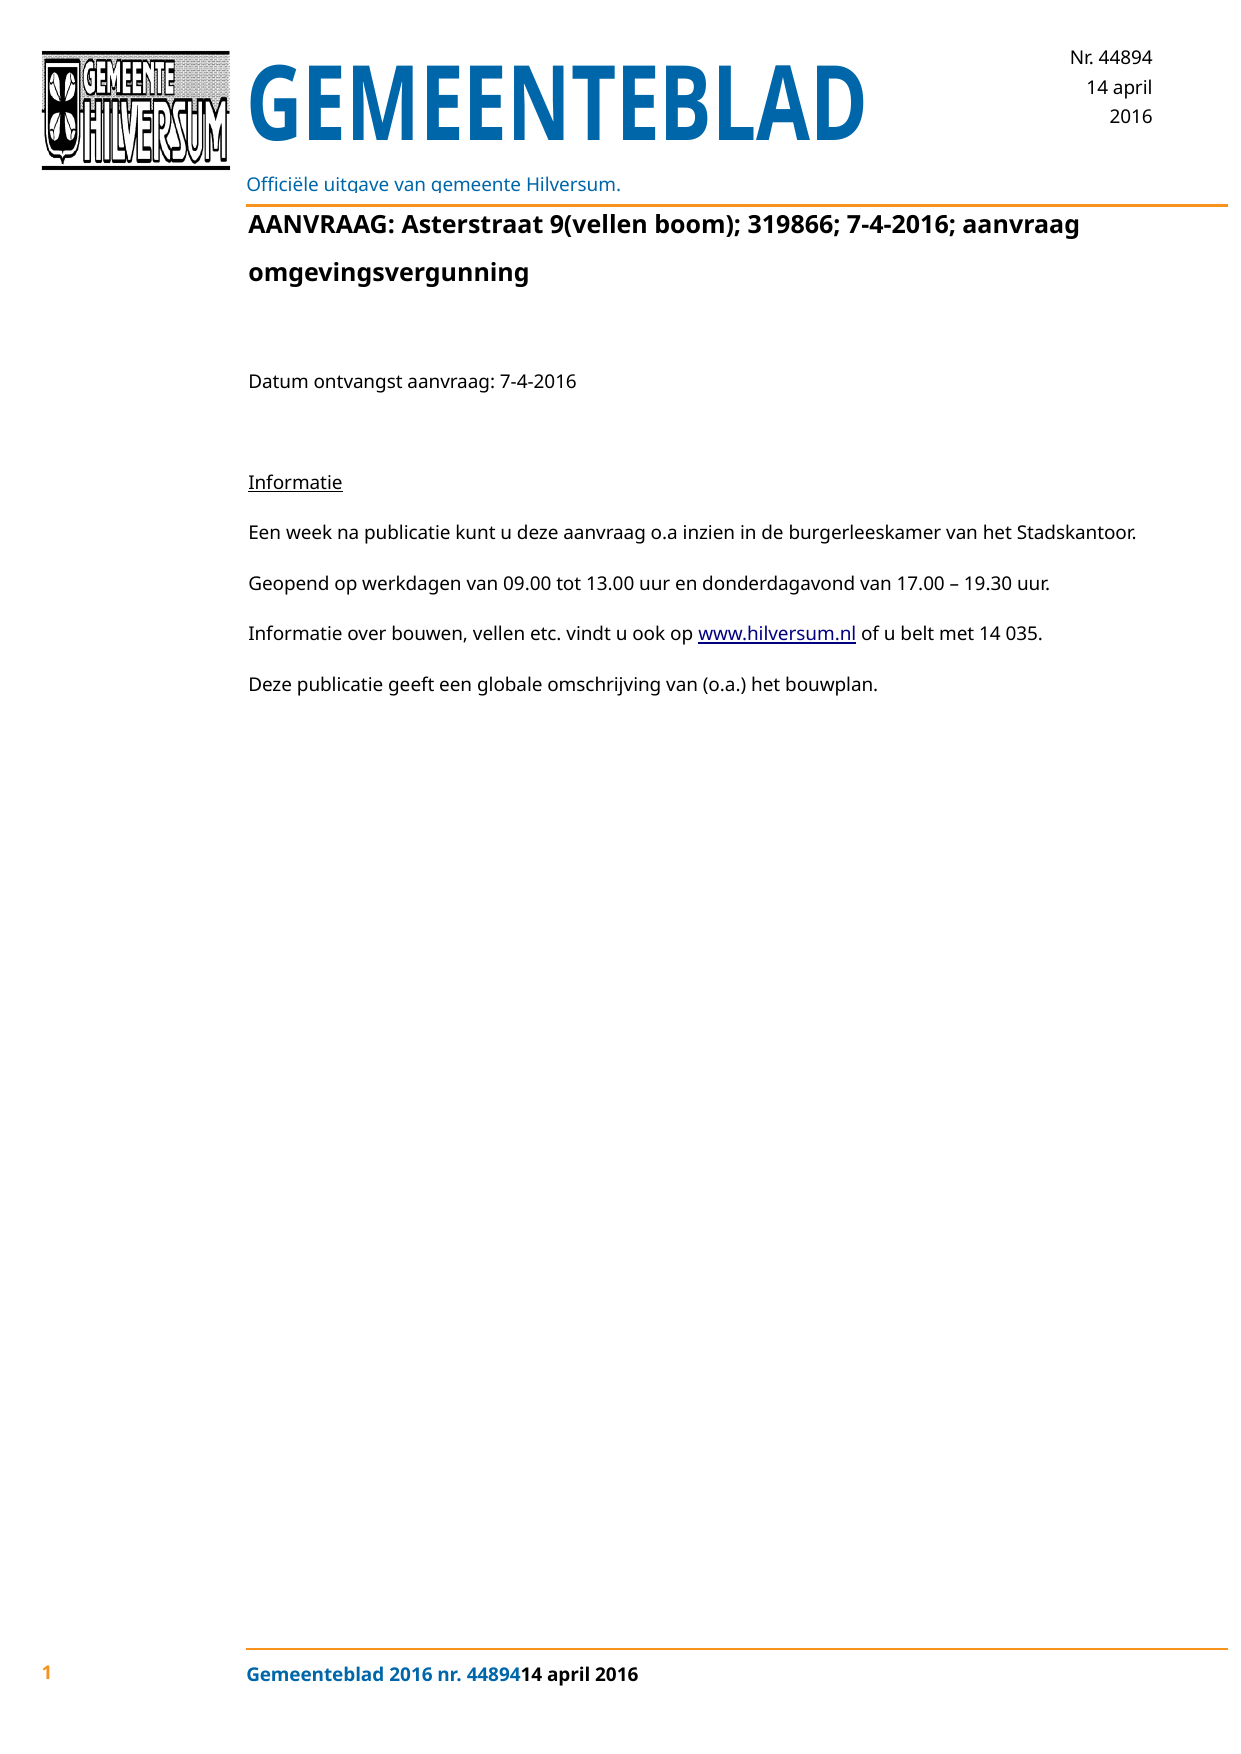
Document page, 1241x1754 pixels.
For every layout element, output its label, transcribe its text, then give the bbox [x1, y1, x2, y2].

text Informatie [248, 469, 1152, 495]
text Een week na publicatie kunt u deze aanvraag o.a inzien in de burgerleeskamer van het Stadskantoor. [248, 519, 1152, 545]
text Informatie over bouwen, vellen etc. vindt u ook op www.hilversum.nl of u belt met 14 035. [248, 620, 1152, 646]
picture [41, 47, 231, 172]
text Geopend op werkdagen van 09.00 tot 13.00 uur en donderdagavond van 17.00 – 19.30 uur. [248, 570, 1152, 596]
text Datum ontvangst aanvraag: 7-4-2016 [248, 368, 1152, 394]
text Deze publicatie geeft een globale omschrijving van (o.a.) het bouwplan. [248, 671, 1152, 697]
text AANVRAAG: Asterstraat 9(vellen boom); 319866; 7-4-2016; aanvraag omgevingsvergunning [248, 207, 1152, 288]
